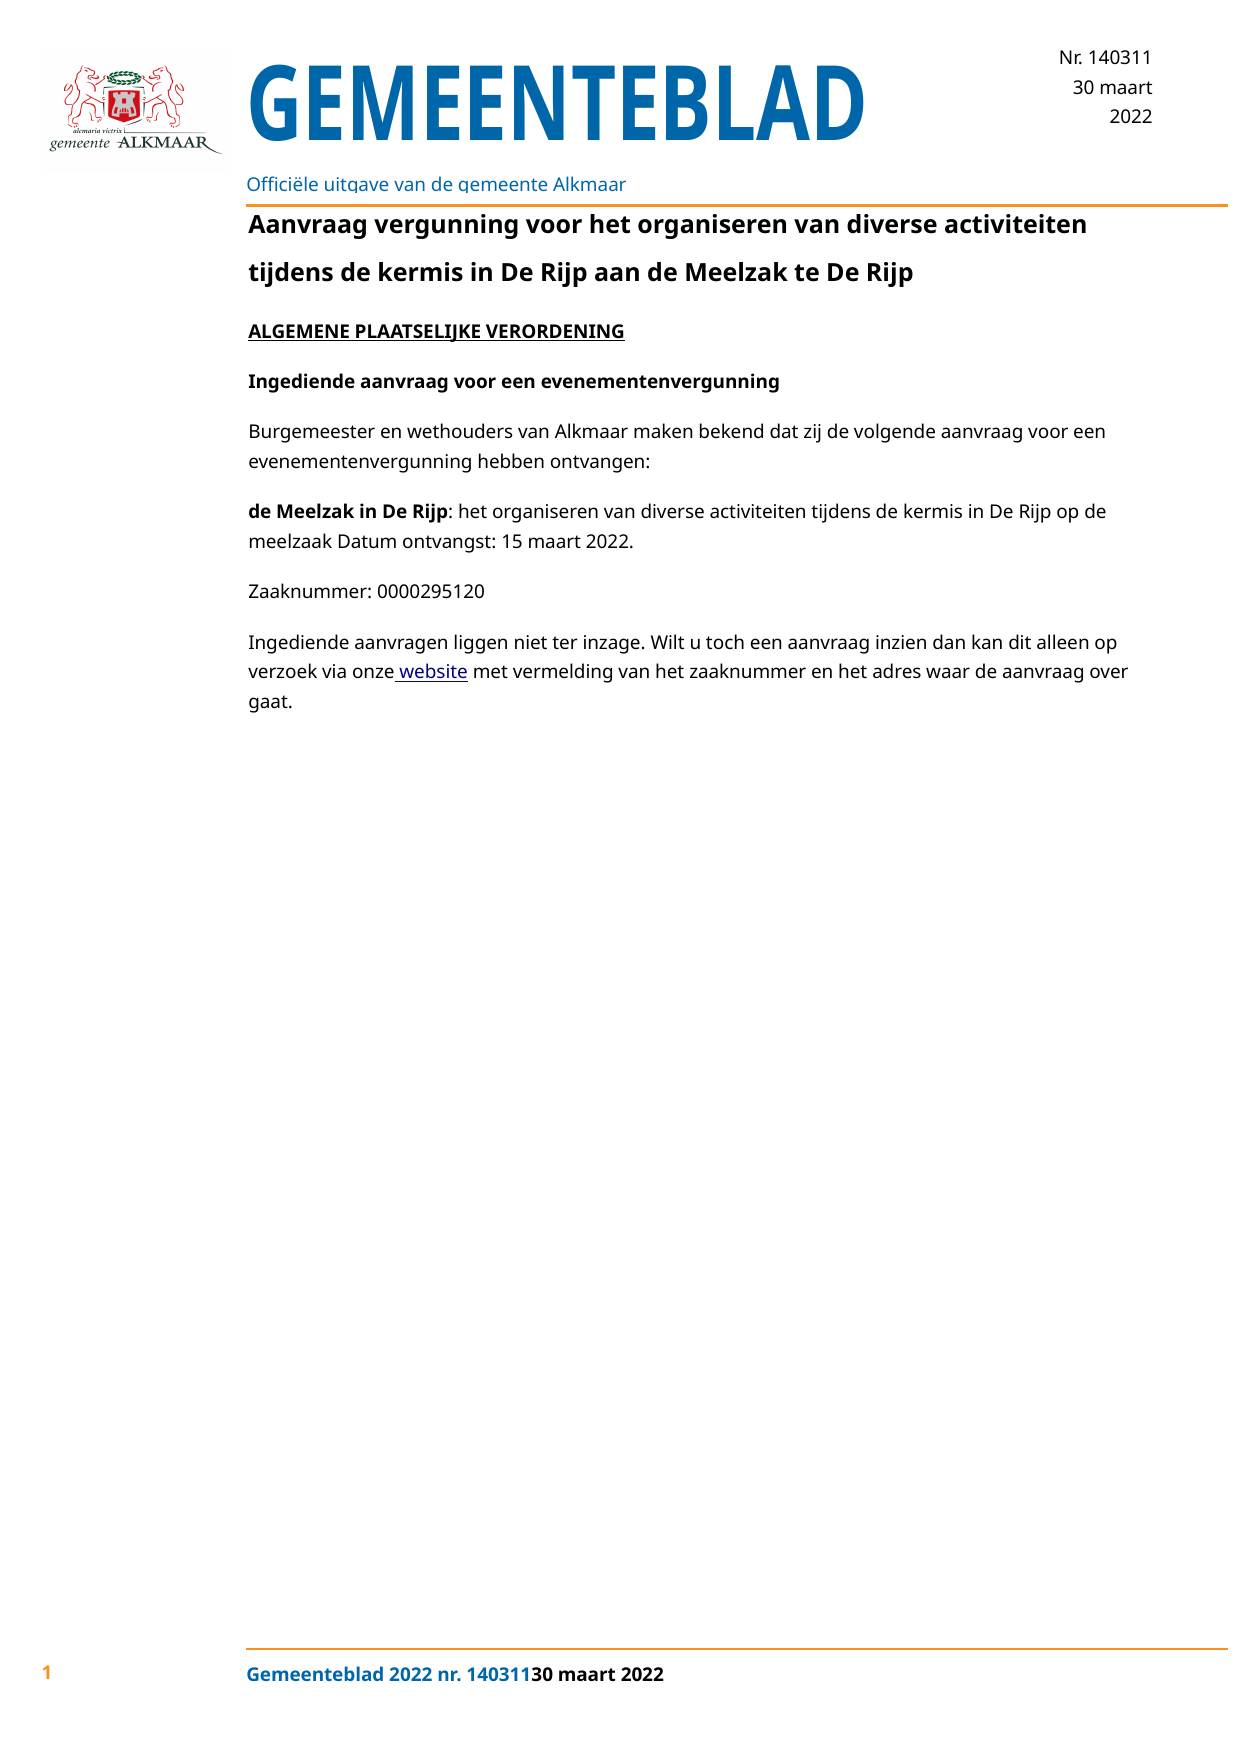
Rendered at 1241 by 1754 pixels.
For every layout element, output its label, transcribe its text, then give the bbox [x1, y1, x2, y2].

text de Meelzak in De Rijp: het organiseren van diverse activiteiten tijdens de kermis in De Rijp op de meelzaak Datum ontvangst: 15 maart 2022. [248, 499, 1152, 554]
text Ingediende aanvragen liggen niet ter inzage. Wilt u toch een aanvraag inzien dan kan dit alleen op verzoek via onze website met vermelding van het zaaknummer en het adres waar de aanvraag over gaat. [248, 629, 1152, 714]
text Aanvraag vergunning voor het organiseren van diverse activiteiten tijdens de kermis in De Rijp aan de Meelzak te De Rijp [248, 207, 1152, 288]
text Ingediende aanvraag voor een evenementenvergunning [248, 368, 1152, 394]
picture [41, 47, 231, 172]
text Burgemeester en wethouders van Alkmaar maken bekend dat zij de volgende aanvraag voor een evenementenvergunning hebben ontvangen: [248, 419, 1152, 474]
text Zaaknummer: 0000295120 [248, 579, 1152, 604]
text ALGEMENE PLAATSELIJKE VERORDENING [248, 318, 1152, 344]
